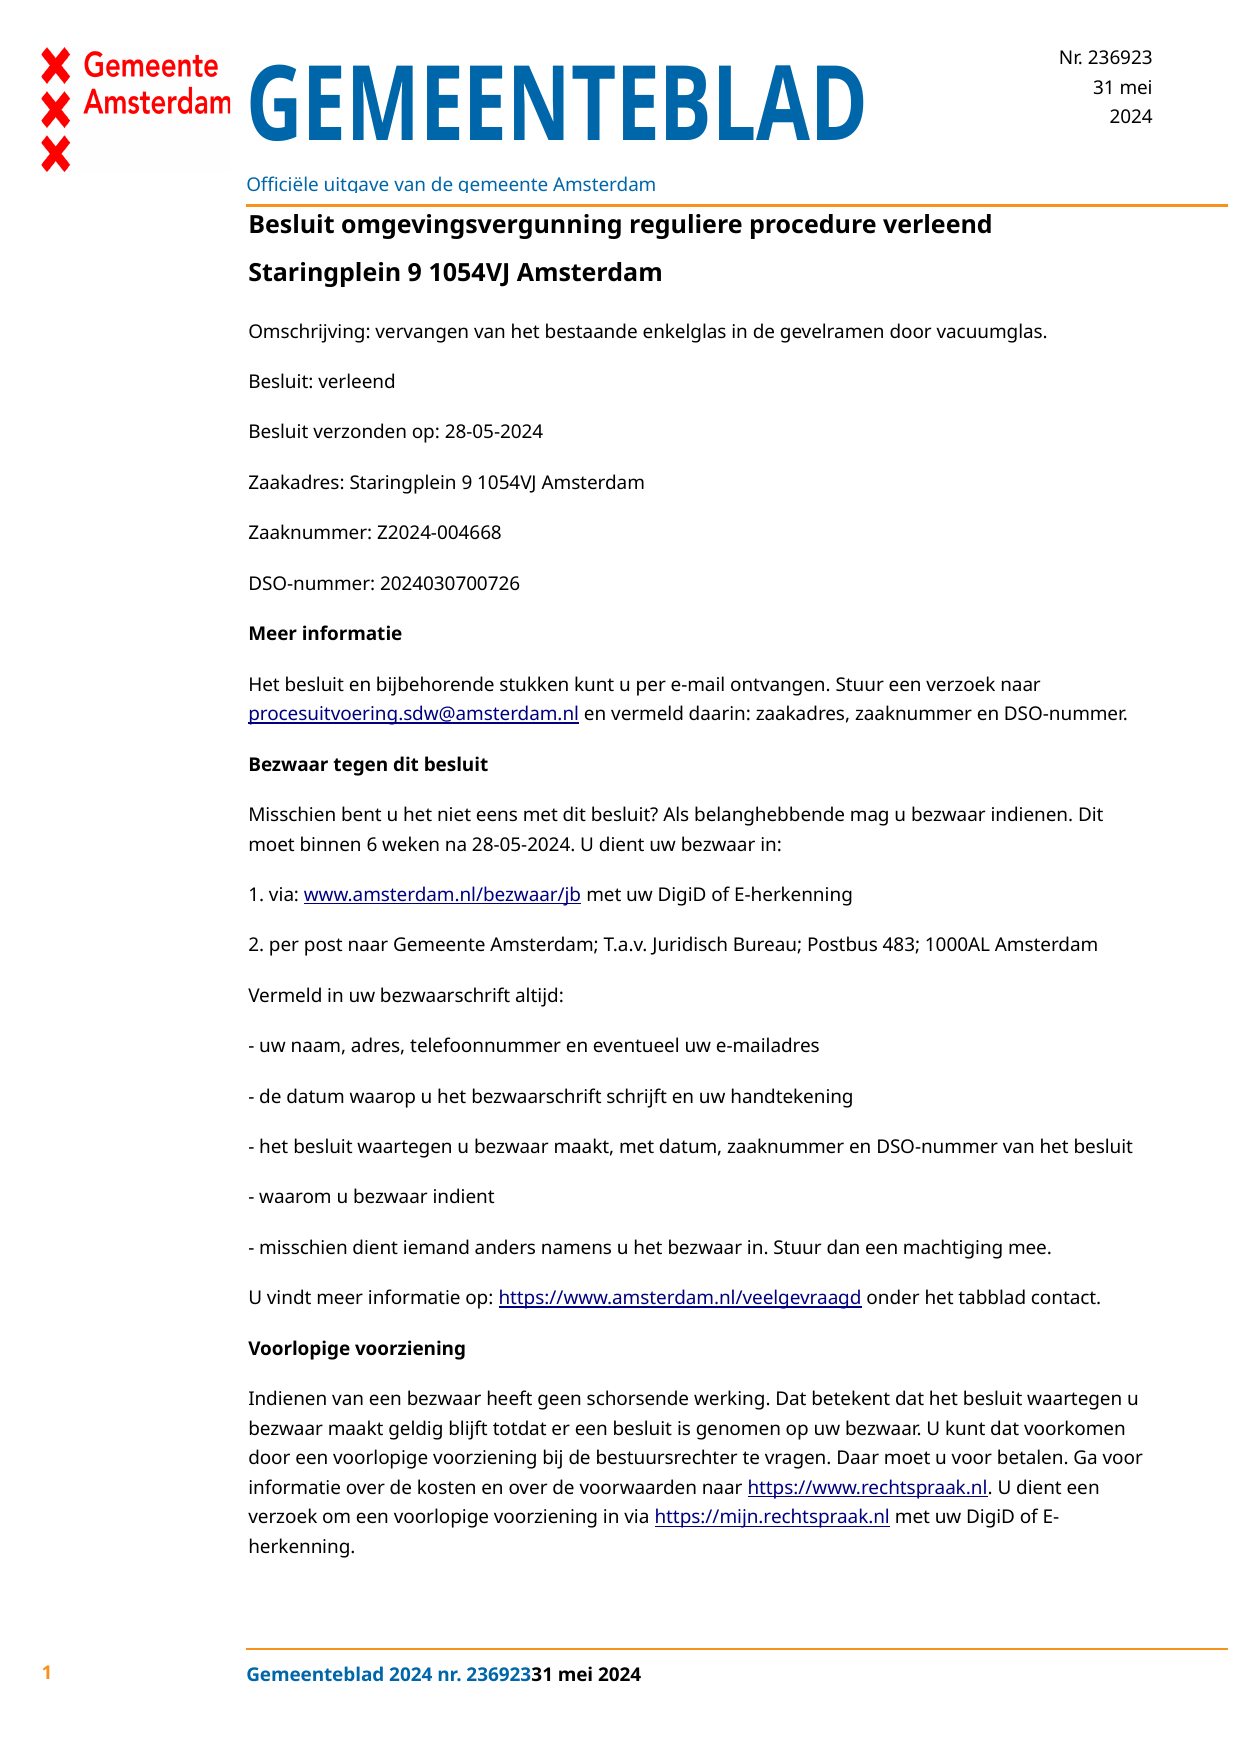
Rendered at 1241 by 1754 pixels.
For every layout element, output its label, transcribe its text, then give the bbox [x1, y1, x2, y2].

picture [41, 47, 231, 172]
text - misschien dient iemand anders namens u het bezwaar in. Stuur dan een machtiging mee. [248, 1234, 1152, 1260]
text Het besluit en bijbehorende stukken kunt u per e-mail ontvangen. Stuur een verzoek naar procesuitvoering.sdw@amsterdam.nl en vermeld daarin: zaakadres, zaaknummer en DSO-nummer. [248, 671, 1152, 726]
text - het besluit waartegen u bezwaar maakt, met datum, zaaknummer en DSO-nummer van het besluit [248, 1133, 1152, 1159]
text Besluit omgevingsvergunning reguliere procedure verleend Staringplein 9 1054VJ Amsterdam [248, 207, 1152, 288]
text - de datum waarop u het bezwaarschrift schrijft en uw handtekening [248, 1083, 1152, 1109]
text - uw naam, adres, telefoonnummer en eventueel uw e-mailadres [248, 1032, 1152, 1058]
text U vindt meer informatie op: https://www.amsterdam.nl/veelgevraagd onder het tabblad contact. [248, 1284, 1152, 1310]
text Misschien bent u het niet eens met dit besluit? Als belanghebbende mag u bezwaar indienen. Dit moet binnen 6 weken na 28-05-2024. U dient uw bezwaar in: [248, 801, 1152, 857]
text Besluit: verleend [248, 368, 1152, 394]
text DSO-nummer: 2024030700726 [248, 570, 1152, 596]
text 1. via: www.amsterdam.nl/bezwaar/jb met uw DigiD of E-herkenning [248, 881, 1152, 907]
text 2. per post naar Gemeente Amsterdam; T.a.v. Juridisch Bureau; Postbus 483; 1000AL Amsterdam [248, 932, 1152, 957]
text Zaaknummer: Z2024-004668 [248, 519, 1152, 545]
text Omschrijving: vervangen van het bestaande enkelglas in de gevelramen door vacuumglas. [248, 318, 1152, 344]
text Indienen van een bezwaar heeft geen schorsende werking. Dat betekent dat het besluit waartegen u bezwaar maakt geldig blijft totdat er een besluit is genomen op uw bezwaar. U kunt dat voorkomen door een voorlopige voorziening bij de bestuursrechter te vragen. Daar moet u voor betalen. Ga voor informatie over de kosten en over de voorwaarden naar https://www.rechtspraak.nl. U dient een verzoek om een voorlopige voorziening in via https://mijn.rechtspraak.nl met uw DigiD of E-herkenning. [248, 1385, 1152, 1559]
text Voorlopige voorziening [248, 1335, 1152, 1361]
text Besluit verzonden op: 28-05-2024 [248, 419, 1152, 444]
text - waarom u bezwaar indient [248, 1184, 1152, 1209]
text Vermeld in uw bezwaarschrift altijd: [248, 982, 1152, 1008]
text Zaakadres: Staringplein 9 1054VJ Amsterdam [248, 469, 1152, 495]
text Meer informatie [248, 620, 1152, 646]
text Bezwaar tegen dit besluit [248, 751, 1152, 777]
